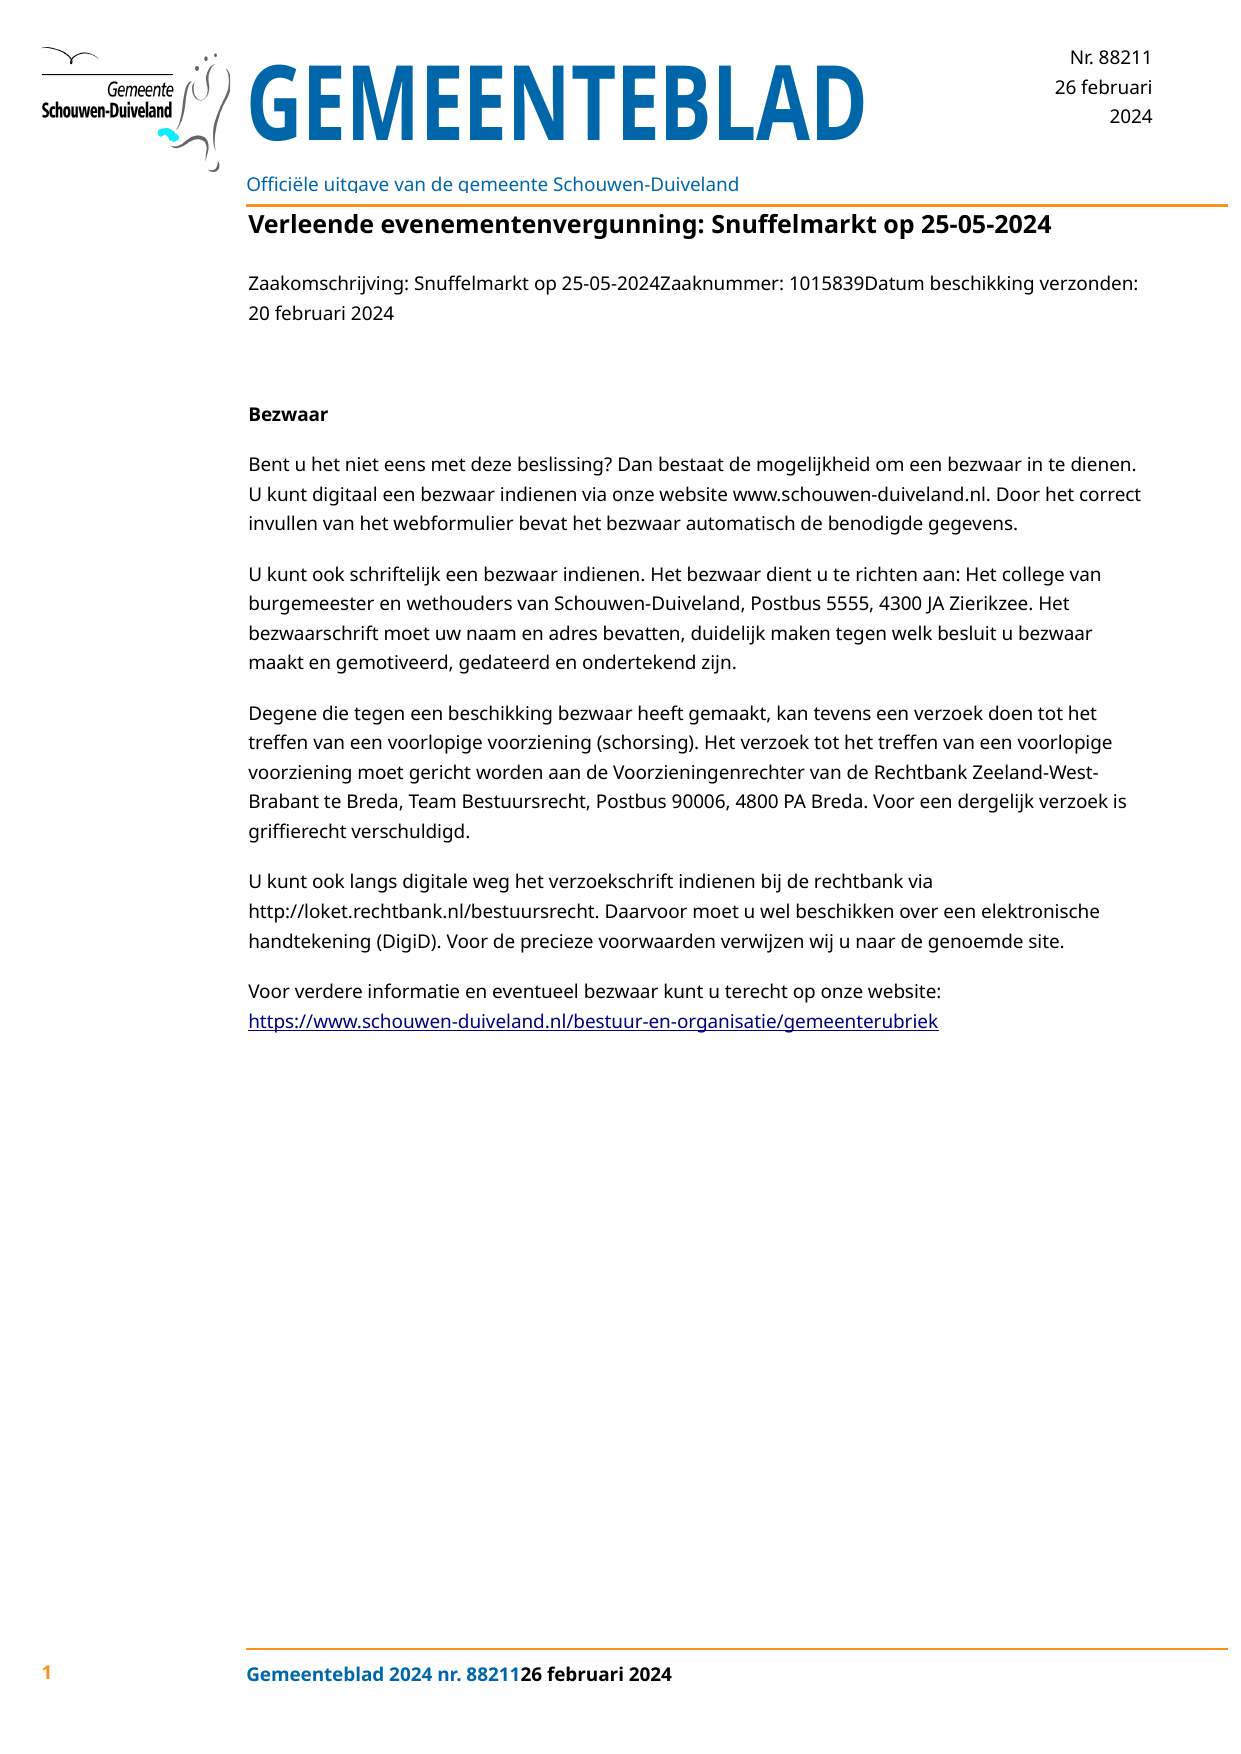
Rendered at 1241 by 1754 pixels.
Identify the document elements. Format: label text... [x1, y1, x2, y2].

text U kunt ook langs digitale weg het verzoekschrift indienen bij de rechtbank via http://loket.rechtbank.nl/bestuursrecht. Daarvoor moet u wel beschikken over een elektronische handtekening (DigiD). Voor de precieze voorwaarden verwijzen wij u naar de genoemde site. [248, 869, 1152, 953]
text Zaakomschrijving: Snuffelmarkt op 25-05-2024Zaaknummer: 1015839Datum beschikking verzonden: 20 februari 2024 [248, 270, 1152, 326]
text Bezwaar [248, 401, 1152, 426]
text Verleende evenementenvergunning: Snuffelmarkt op 25-05-2024 [248, 207, 1152, 241]
text Degene die tegen een beschikking bezwaar heeft gemaakt, kan tevens een verzoek doen tot het treffen van een voorlopige voorziening (schorsing). Het verzoek tot het treffen van een voorlopige voorziening moet gericht worden aan de Voorzieningenrechter van de Rechtbank Zeeland-West-Brabant te Breda, Team Bestuursrecht, Postbus 90006, 4800 PA Breda. Voor een dergelijk verzoek is griffierecht verschuldigd. [248, 700, 1152, 844]
picture [41, 47, 231, 172]
text Bent u het niet eens met deze beslissing? Dan bestaat de mogelijkheid om een bezwaar in te dienen. U kunt digitaal een bezwaar indienen via onze website www.schouwen-duiveland.nl. Door het correct invullen van het webformulier bevat het bezwaar automatisch de benodigde gegevens. [248, 451, 1152, 536]
text Voor verdere informatie en eventueel bezwaar kunt u terecht op onze website: https://www.schouwen-duiveland.nl/bestuur-en-organisatie/gemeenterubriek [248, 978, 1152, 1033]
text U kunt ook schriftelijk een bezwaar indienen. Het bezwaar dient u te richten aan: Het college van burgemeester en wethouders van Schouwen-Duiveland, Postbus 5555, 4300 JA Zierikzee. Het bezwaarschrift moet uw naam en adres bevatten, duidelijk maken tegen welk besluit u bezwaar maakt en gemotiveerd, gedateerd en ondertekend zijn. [248, 561, 1152, 675]
